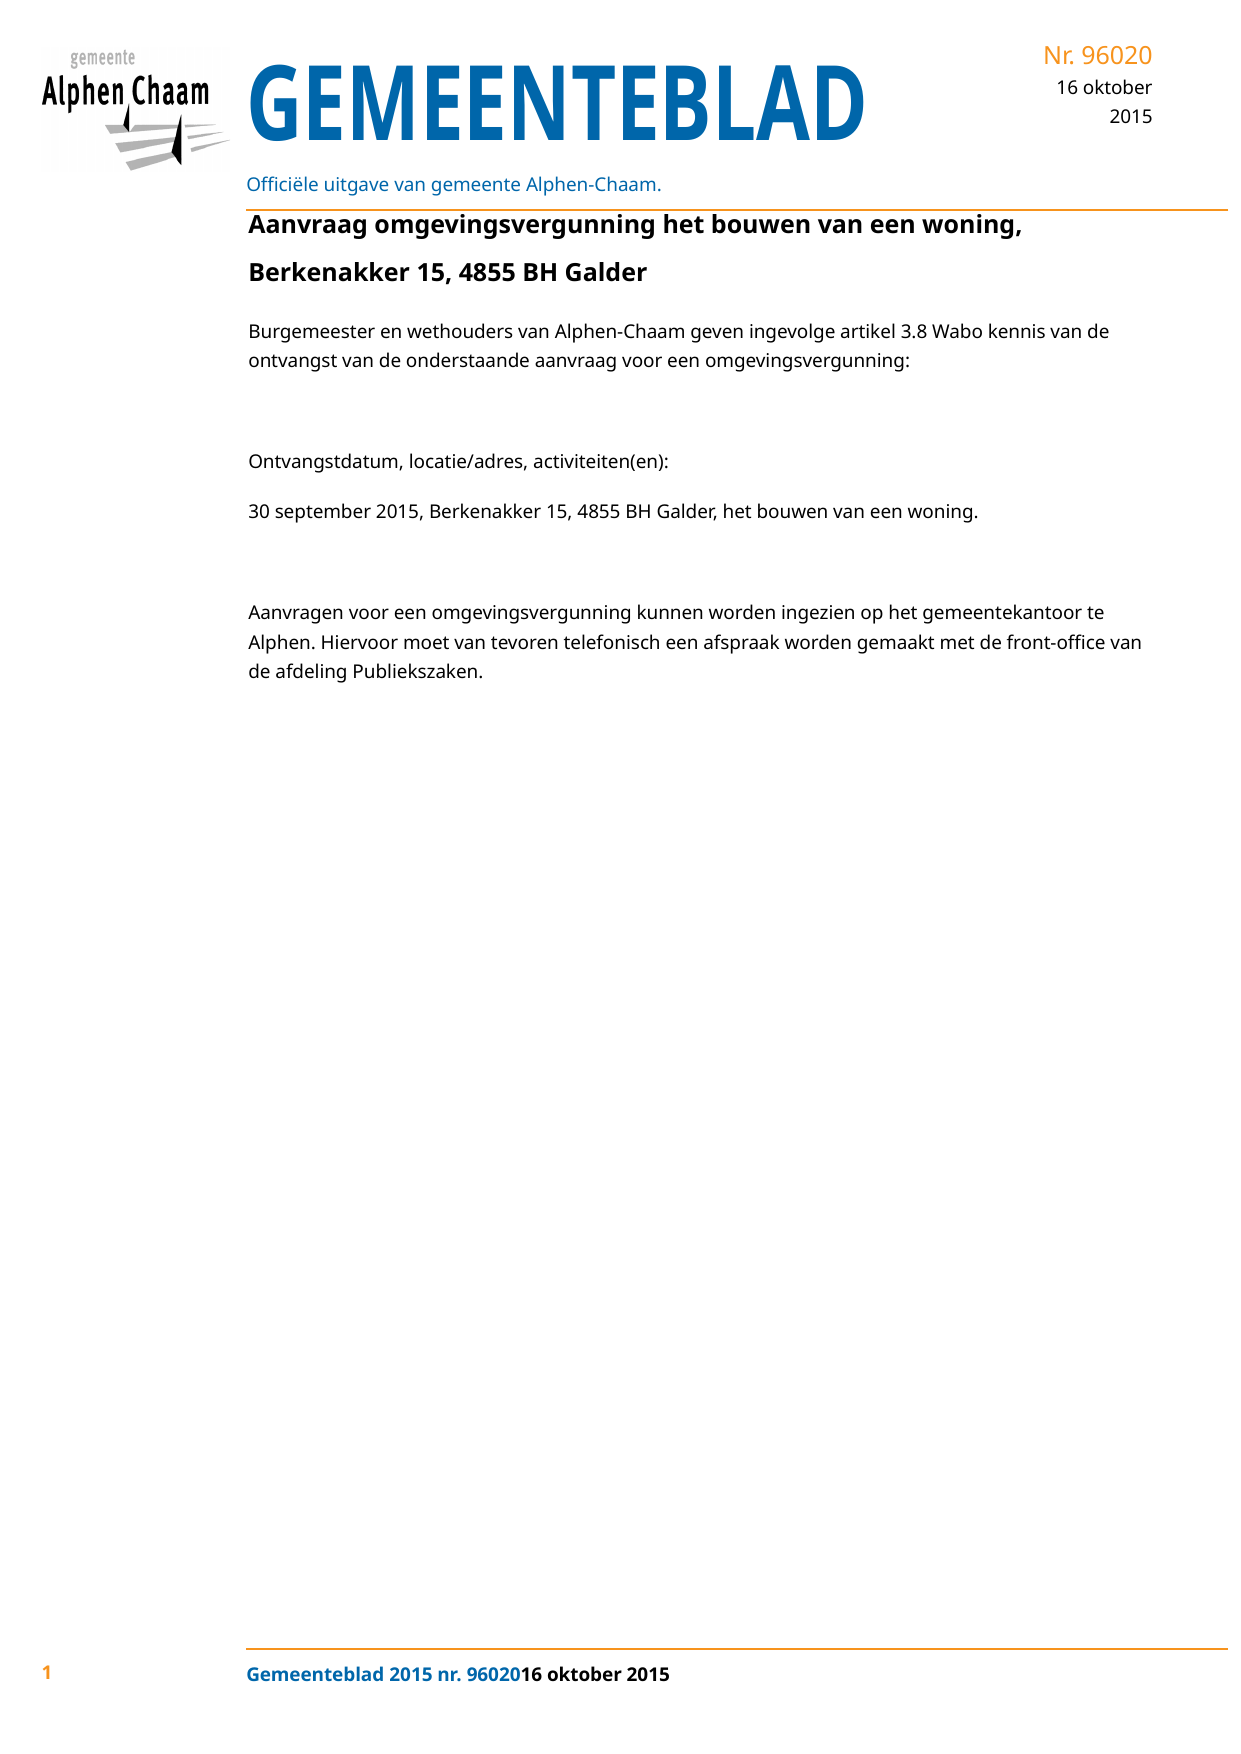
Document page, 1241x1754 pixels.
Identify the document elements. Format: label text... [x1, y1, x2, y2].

text Aanvraag omgevingsvergunning het bouwen van een woning, Berkenakker 15, 4855 BH Galder [248, 211, 1152, 288]
text Aanvragen voor een omgevingsvergunning kunnen worden ingezien op het gemeentekantoor te Alphen. Hiervoor moet van tevoren telefonisch een afspraak worden gemaakt met de front-office van de afdeling Publiekszaken. [248, 599, 1152, 684]
text 30 september 2015, Berkenakker 15, 4855 BH Galder, het bouwen van een woning. [248, 499, 1152, 524]
text Burgemeester en wethouders van Alphen-Chaam geven ingevolge artikel 3.8 Wabo kennis van de ontvangst van de onderstaande aanvraag voor een omgevingsvergunning: [248, 318, 1152, 373]
picture [41, 47, 231, 172]
text Ontvangstdatum, locatie/adres, activiteiten(en): [248, 448, 1152, 474]
